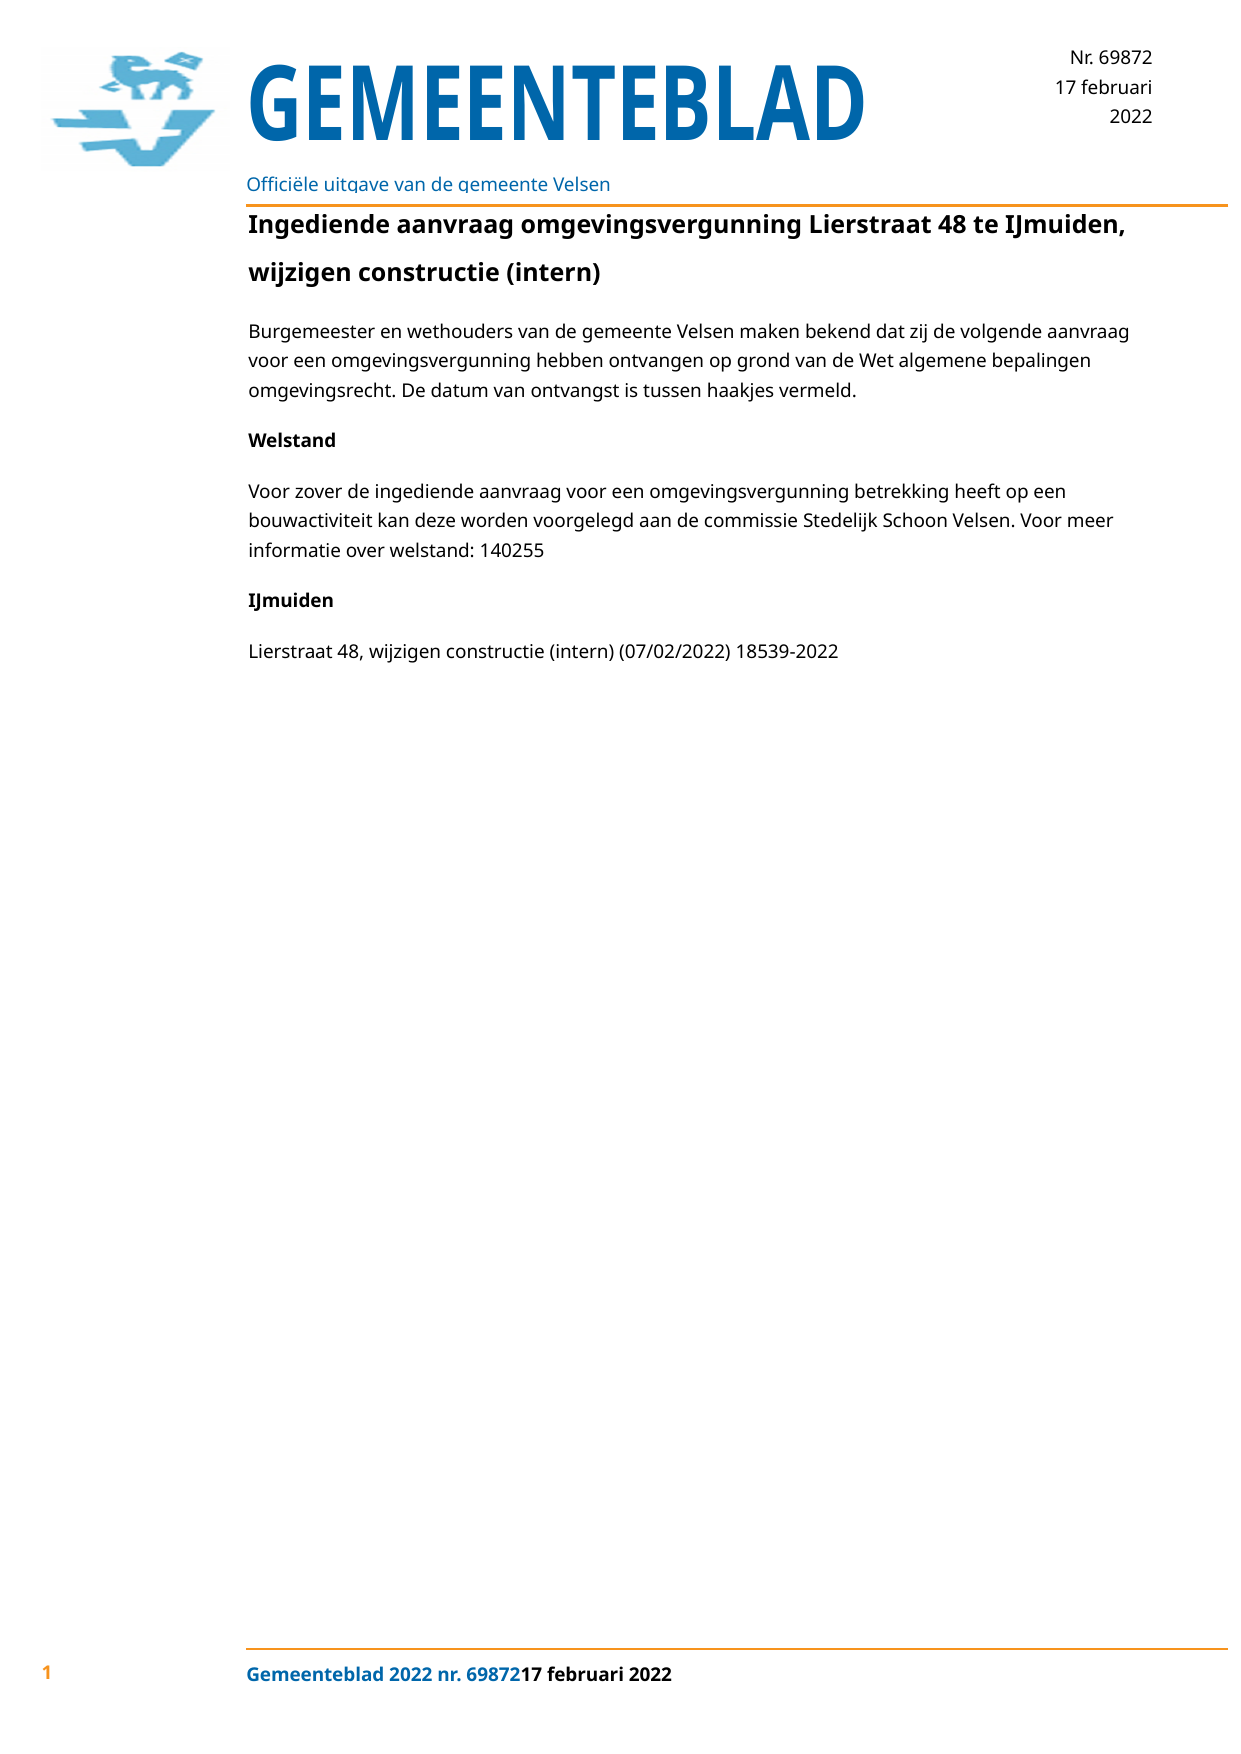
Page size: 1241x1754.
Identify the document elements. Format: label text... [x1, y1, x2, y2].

text Ingediende aanvraag omgevingsvergunning Lierstraat 48 te IJmuiden, wijzigen constructie (intern) [248, 207, 1152, 288]
text IJmuiden [248, 587, 1152, 613]
text Lierstraat 48, wijzigen constructie (intern) (07/02/2022) 18539-2022 [248, 638, 1152, 664]
text Voor zover de ingediende aanvraag voor een omgevingsvergunning betrekking heeft op een bouwactiviteit kan deze worden voorgelegd aan de commissie Stedelijk Schoon Velsen. Voor meer informatie over welstand: 140255 [248, 478, 1152, 563]
picture [41, 47, 231, 172]
text Welstand [248, 427, 1152, 453]
text Burgemeester en wethouders van de gemeente Velsen maken bekend dat zij de volgende aanvraag voor een omgevingsvergunning hebben ontvangen op grond van de Wet algemene bepalingen omgevingsrecht. De datum van ontvangst is tussen haakjes vermeld. [248, 318, 1152, 403]
